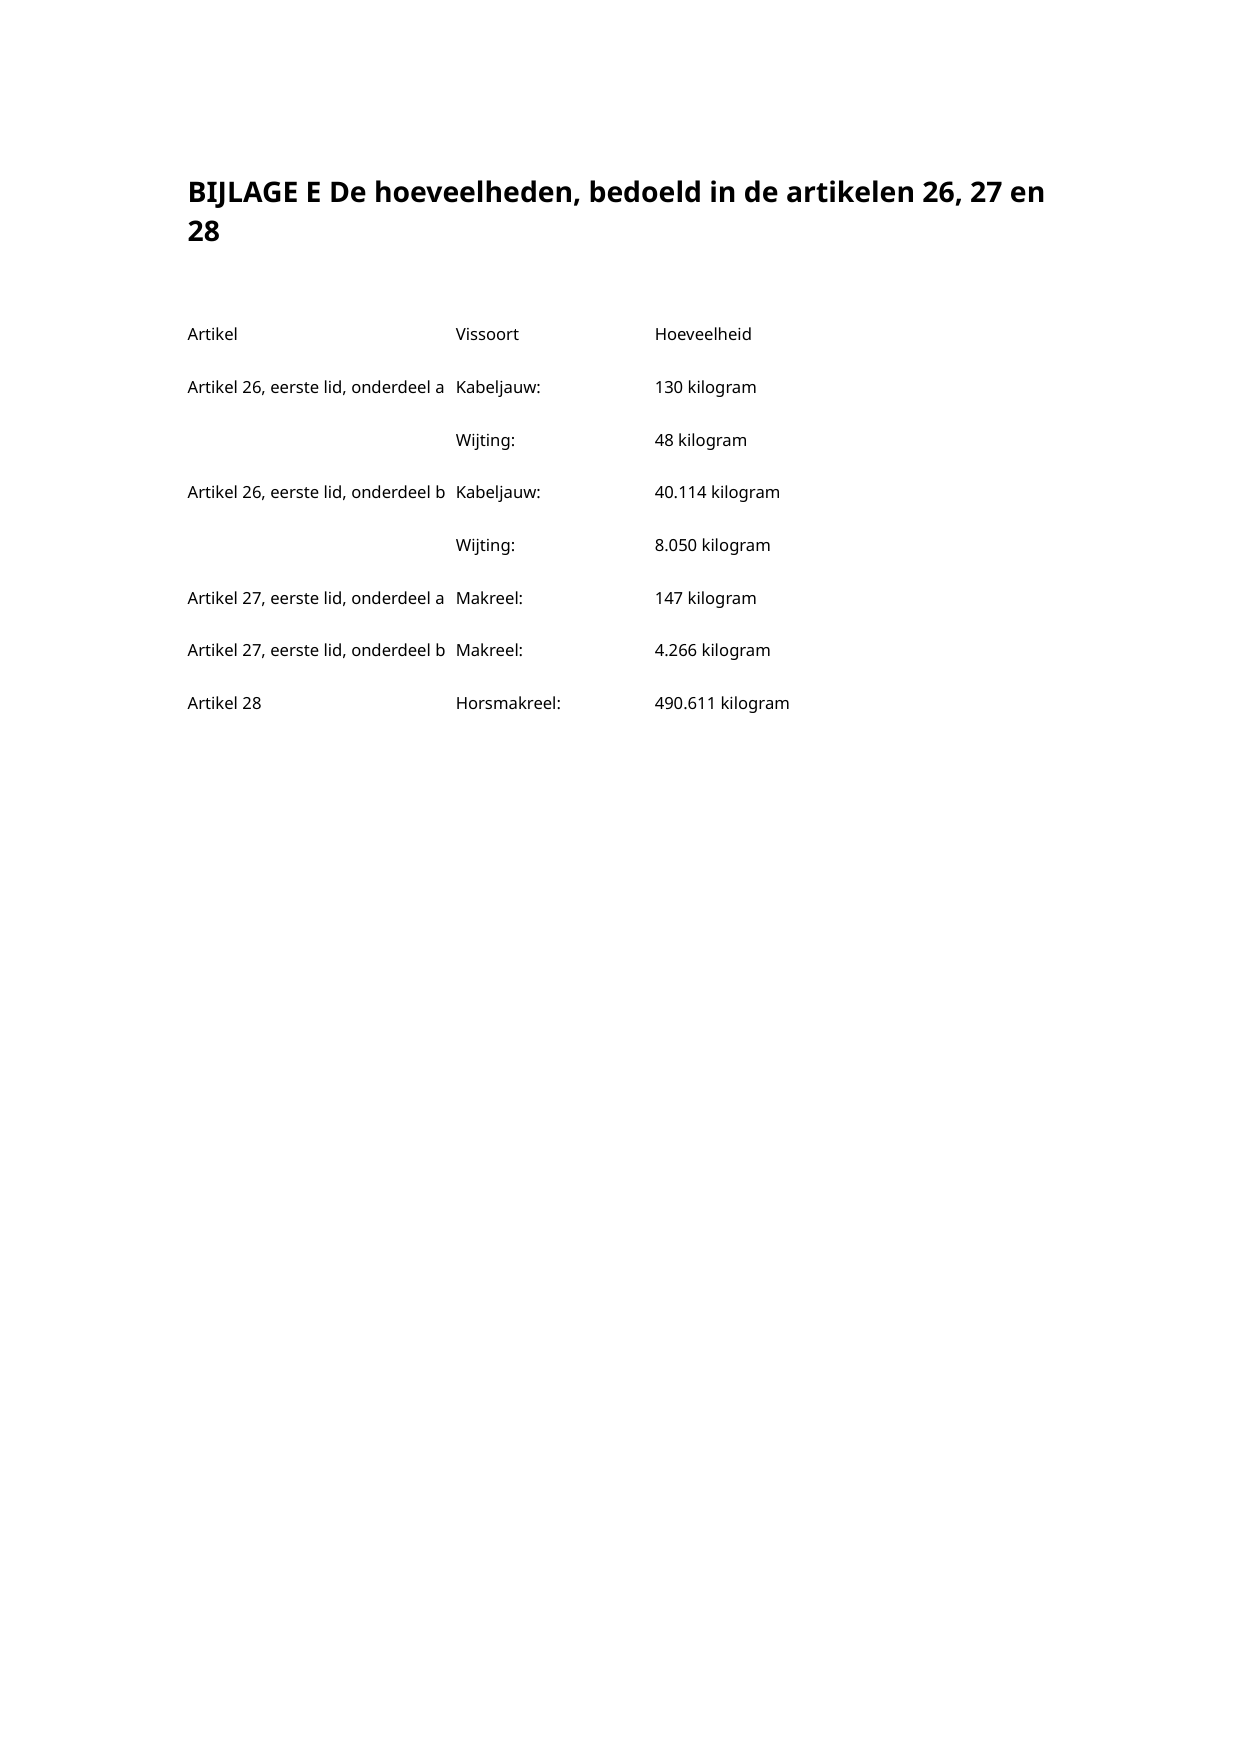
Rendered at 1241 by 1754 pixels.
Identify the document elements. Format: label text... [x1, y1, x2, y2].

table_cell Wijting: [456, 534, 654, 586]
table_cell Makreel: [456, 586, 654, 639]
table_cell Makreel: [456, 639, 654, 692]
table_cell Artikel 26, eerste lid, onderdeel a [188, 375, 456, 481]
table_cell Artikel 28 [188, 692, 456, 744]
table_cell 130 kilogram [655, 375, 1053, 428]
table_cell Wijting: [456, 428, 654, 481]
table_cell 490.611 kilogram [655, 692, 1053, 744]
table_cell 48 kilogram [655, 428, 1053, 481]
table_cell 147 kilogram [655, 586, 1053, 639]
table_cell 4.266 kilogram [655, 639, 1053, 692]
table_cell Kabeljauw: [456, 481, 654, 533]
table_cell 40.114 kilogram [655, 481, 1053, 533]
table_cell Artikel 27, eerste lid, onderdeel a [188, 586, 456, 639]
table_header Hoeveelheid [655, 323, 1053, 375]
table_cell Artikel 27, eerste lid, onderdeel b [188, 639, 456, 692]
table_cell 8.050 kilogram [655, 534, 1053, 586]
table_cell Kabeljauw: [456, 375, 654, 428]
table_header Vissoort [456, 323, 654, 375]
table_cell Artikel 26, eerste lid, onderdeel b [188, 481, 456, 586]
subtitle BIJLAGE E De hoeveelheden, bedoeld in de artikelen 26, 27 en 28 [187, 172, 1053, 250]
table_cell Horsmakreel: [456, 692, 654, 744]
table_header Artikel [188, 323, 456, 375]
